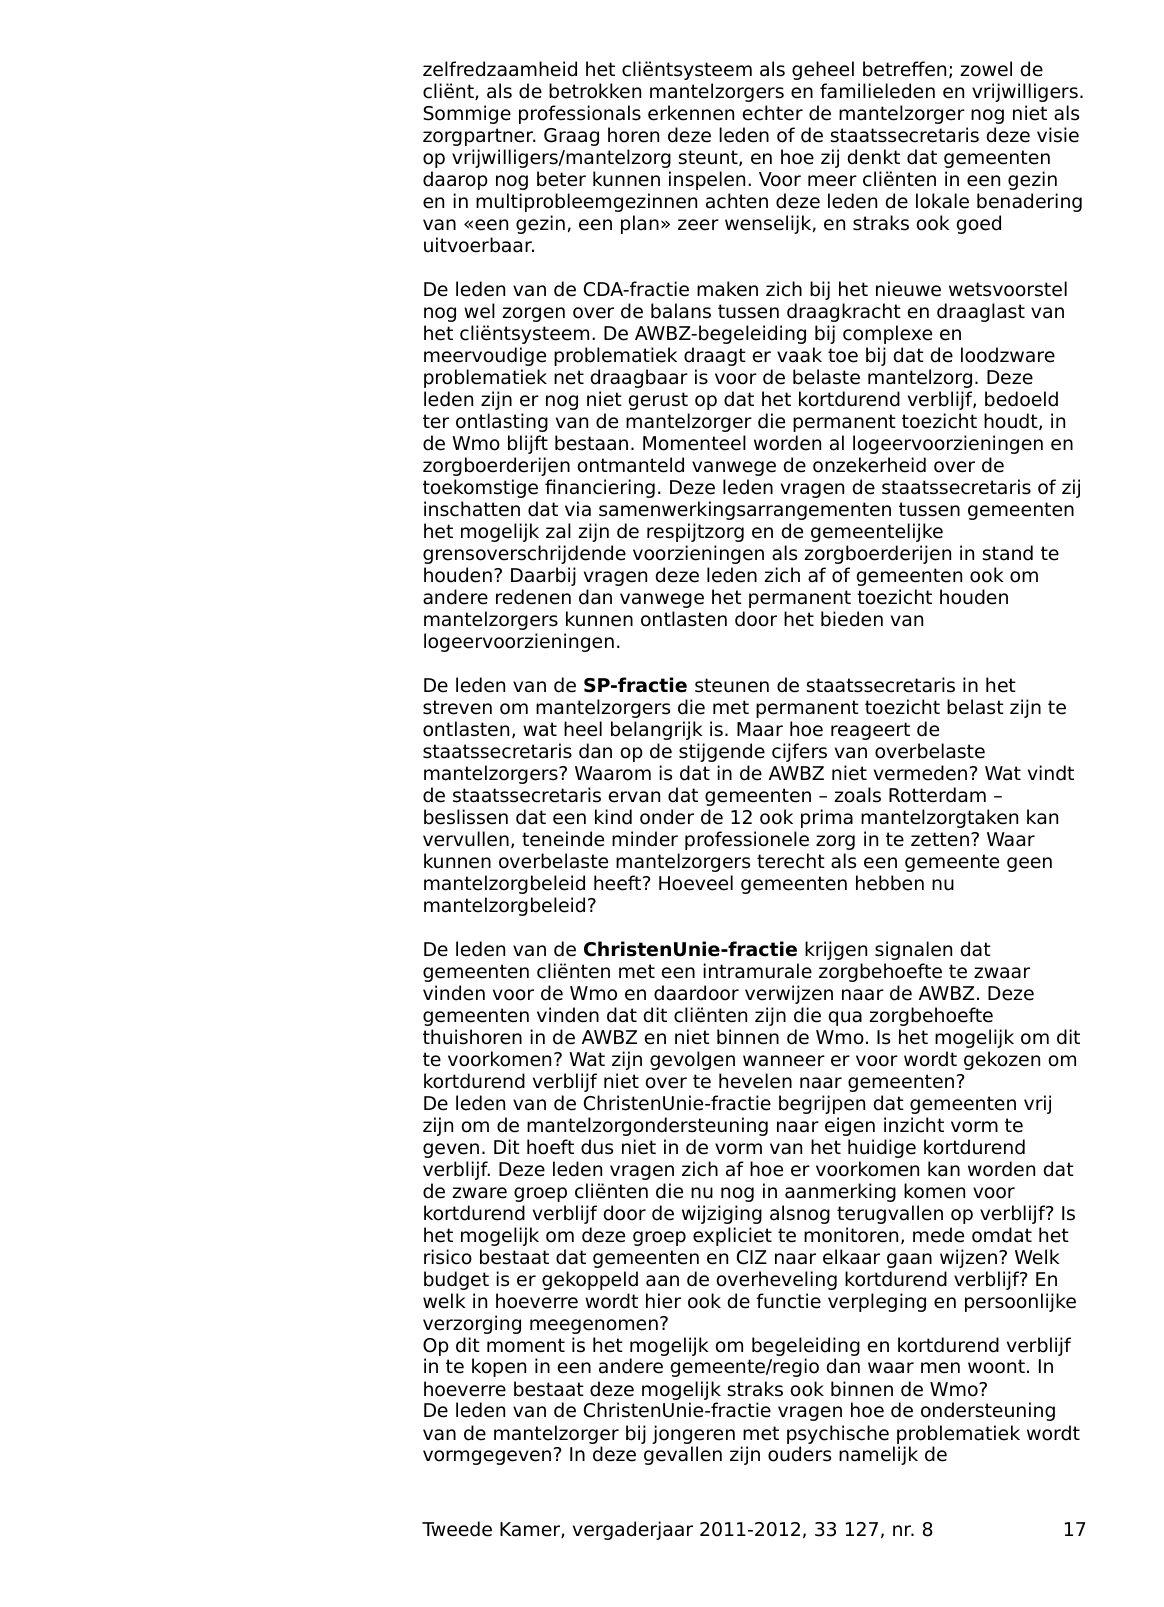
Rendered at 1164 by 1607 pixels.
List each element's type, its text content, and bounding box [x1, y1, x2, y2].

text De leden van de ChristenUnie-fractie vragen hoe de ondersteuning van de mantelzorger bij jongeren met psychische problematiek wordt vormgegeven? In deze gevallen zijn ouders namelijk de [422, 1400, 1087, 1466]
text De leden van de SP-fractie steunen de staatssecretaris in het streven om mantelzorgers die met permanent toezicht belast zijn te ontlasten, wat heel belangrijk is. Maar hoe reageert de staatssecretaris dan op de stijgende cijfers van overbelaste mantelzorgers? Waarom is dat in de AWBZ niet vermeden? Wat vindt de staatssecretaris ervan dat gemeenten – zoals Rotterdam – beslissen dat een kind onder de 12 ook prima mantelzorgtaken kan vervullen, teneinde minder professionele zorg in te zetten? Waar kunnen overbelaste mantelzorgers terecht als een gemeente geen mantelzorgbeleid heeft? Hoeveel gemeenten hebben nu mantelzorgbeleid? [422, 675, 1087, 917]
text De leden van de ChristenUnie-fractie krijgen signalen dat gemeenten cliënten met een intramurale zorgbehoefte te zwaar vinden voor de Wmo en daardoor verwijzen naar de AWBZ. Deze gemeenten vinden dat dit cliënten zijn die qua zorgbehoefte thuishoren in de AWBZ en niet binnen de Wmo. Is het mogelijk om dit te voorkomen? Wat zijn gevolgen wanneer er voor wordt gekozen om kortdurend verblijf niet over te hevelen naar gemeenten? [422, 939, 1087, 1093]
text zelfredzaamheid het cliëntsysteem als geheel betreffen; zowel de cliënt, als de betrokken mantelzorgers en familieleden en vrijwilligers. Sommige professionals erkennen echter de mantelzorger nog niet als zorgpartner. Graag horen deze leden of de staatssecretaris deze visie op vrijwilligers/mantelzorg steunt, en hoe zij denkt dat gemeenten daarop nog beter kunnen inspelen. Voor meer cliënten in een gezin en in multiprobleemgezinnen achten deze leden de lokale benadering van «een gezin, een plan» zeer wenselijk, en straks ook goed uitvoerbaar. [422, 59, 1087, 257]
text De leden van de ChristenUnie-fractie begrijpen dat gemeenten vrij zijn om de mantelzorgondersteuning naar eigen inzicht vorm te geven. Dit hoeft dus niet in de vorm van het huidige kortdurend verblijf. Deze leden vragen zich af hoe er voorkomen kan worden dat de zware groep cliënten die nu nog in aanmerking komen voor kortdurend verblijf door de wijziging alsnog terugvallen op verblijf? Is het mogelijk om deze groep expliciet te monitoren, mede omdat het risico bestaat dat gemeenten en CIZ naar elkaar gaan wijzen? Welk budget is er gekoppeld aan de overheveling kortdurend verblijf? En welk in hoeverre wordt hier ook de functie verpleging en persoonlijke verzorging meegenomen? [422, 1093, 1087, 1334]
text Op dit moment is het mogelijk om begeleiding en kortdurend verblijf in te kopen in een andere gemeente/regio dan waar men woont. In hoeverre bestaat deze mogelijk straks ook binnen de Wmo? [422, 1334, 1087, 1400]
text De leden van de CDA-fractie maken zich bij het nieuwe wetsvoorstel nog wel zorgen over de balans tussen draagkracht en draaglast van het cliëntsysteem. De AWBZ-begeleiding bij complexe en meervoudige problematiek draagt er vaak toe bij dat de loodzware problematiek net draagbaar is voor de belaste mantelzorg. Deze leden zijn er nog niet gerust op dat het kortdurend verblijf, bedoeld ter ontlasting van de mantelzorger die permanent toezicht houdt, in de Wmo blijft bestaan. Momenteel worden al logeervoorzieningen en zorgboerderijen ontmanteld vanwege de onzekerheid over de toekomstige financiering. Deze leden vragen de staatssecretaris of zij inschatten dat via samenwerkingsarrangementen tussen gemeenten het mogelijk zal zijn de respijtzorg en de gemeentelijke grensoverschrijdende voorzieningen als zorgboerderijen in stand te houden? Daarbij vragen deze leden zich af of gemeenten ook om andere redenen dan vanwege het permanent toezicht houden mantelzorgers kunnen ontlasten door het bieden van logeervoorzieningen. [422, 279, 1087, 653]
